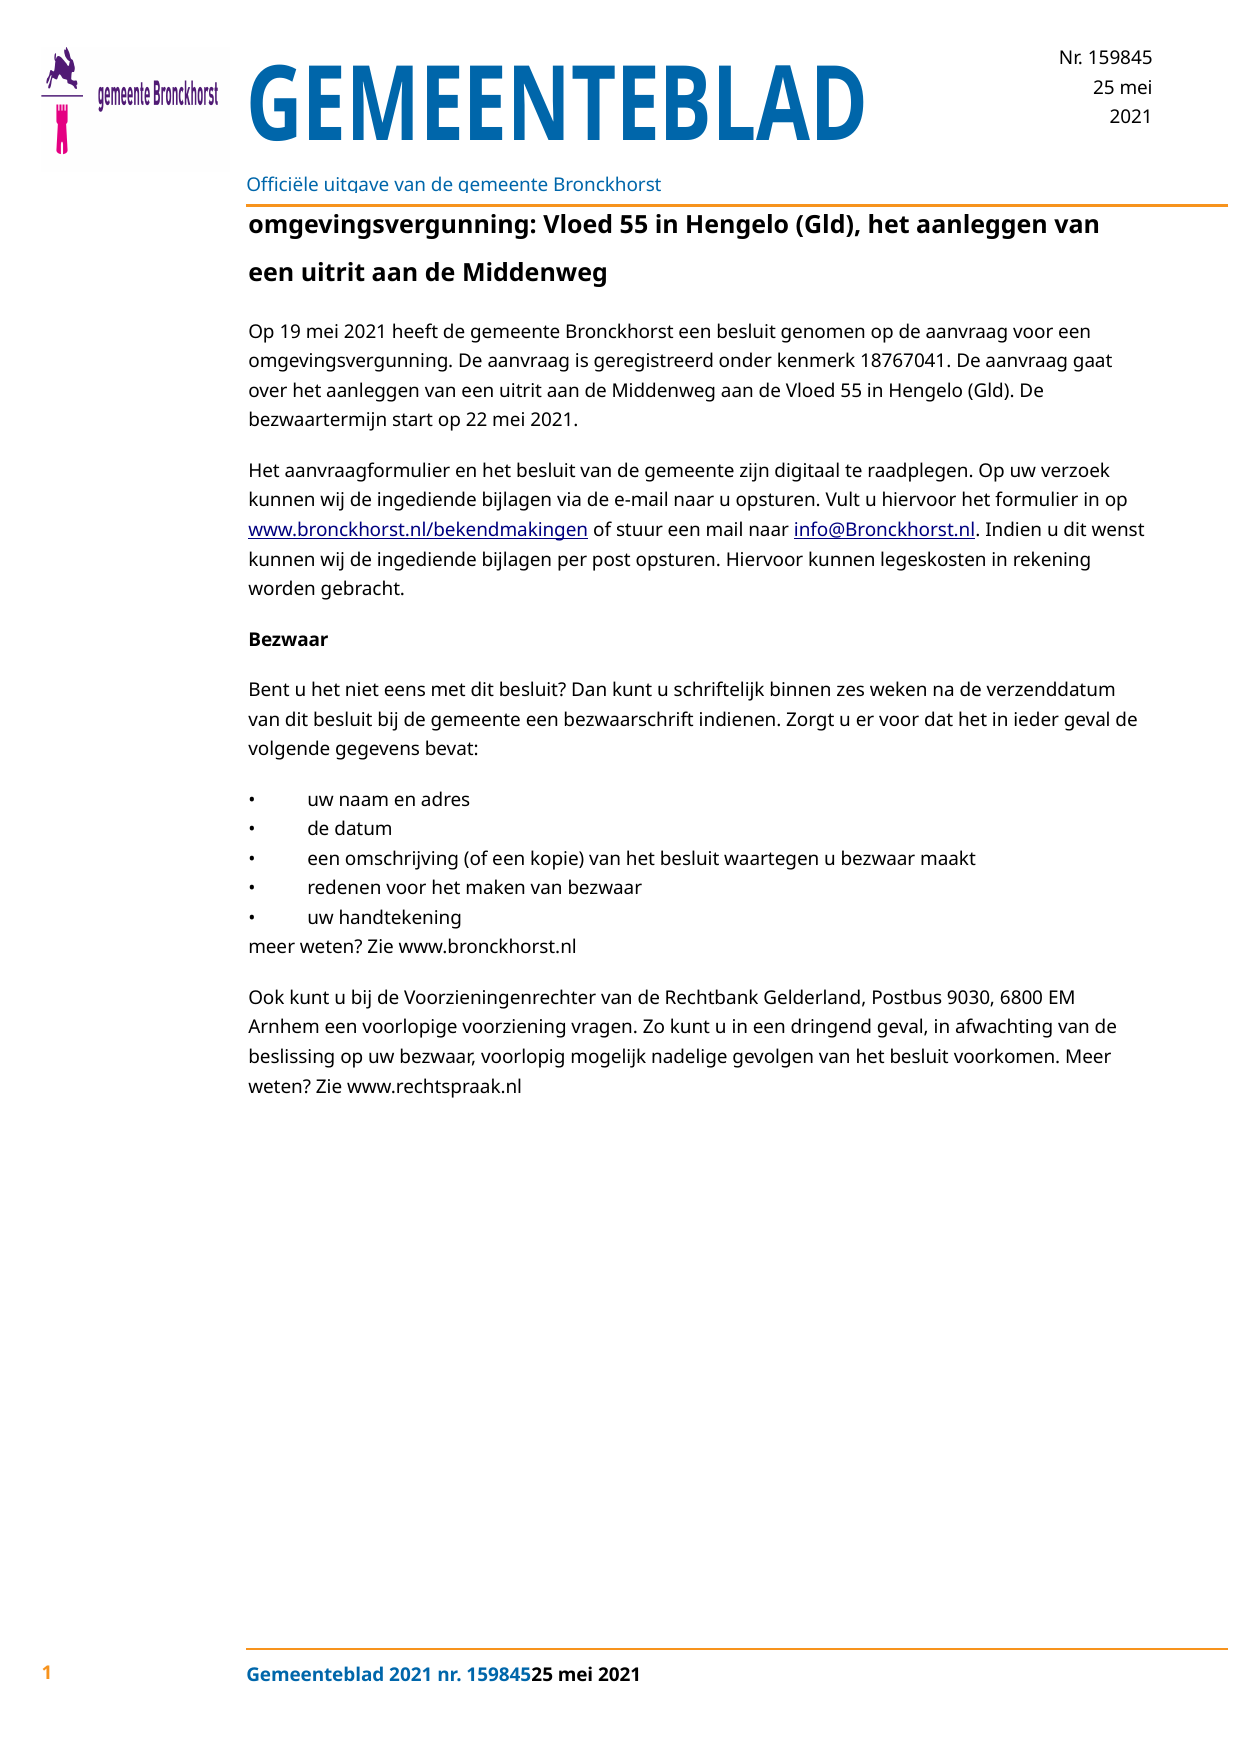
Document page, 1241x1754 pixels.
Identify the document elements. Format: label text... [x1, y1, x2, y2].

text omgevingsvergunning: Vloed 55 in Hengelo (Gld), het aanleggen van een uitrit aan de Middenweg [248, 207, 1152, 288]
list uw handtekening [248, 904, 1152, 930]
text Bent u het niet eens met dit besluit? Dan kunt u schriftelijk binnen zes weken na de verzenddatum van dit besluit bij de gemeente een bezwaarschrift indienen. Zorgt u er voor dat het in ieder geval de volgende gegevens bevat: [248, 676, 1152, 761]
list een omschrijving (of een kopie) van het besluit waartegen u bezwaar maakt [248, 845, 1152, 871]
list uw naam en adres [248, 786, 1152, 812]
list redenen voor het maken van bezwaar [248, 874, 1152, 900]
text Op 19 mei 2021 heeft de gemeente Bronckhorst een besluit genomen op de aanvraag voor een omgevingsvergunning. De aanvraag is geregistreerd onder kenmerk 18767041. De aanvraag gaat over het aanleggen van een uitrit aan de Middenweg aan de Vloed 55 in Hengelo (Gld). De bezwaartermijn start op 22 mei 2021. [248, 318, 1152, 432]
picture [41, 47, 231, 172]
text Bezwaar [248, 626, 1152, 652]
text Het aanvraagformulier en het besluit van de gemeente zijn digitaal te raadplegen. Op uw verzoek kunnen wij de ingediende bijlagen via de e-mail naar u opsturen. Vult u hiervoor het formulier in op www.bronckhorst.nl/bekendmakingen of stuur een mail naar info@Bronckhorst.nl. Indien u dit wenst kunnen wij de ingediende bijlagen per post opsturen. Hiervoor kunnen legeskosten in rekening worden gebracht. [248, 457, 1152, 601]
text Ook kunt u bij de Voorzieningenrechter van de Rechtbank Gelderland, Postbus 9030, 6800 EM Arnhem een voorlopige voorziening vragen. Zo kunt u in een dringend geval, in afwachting van de beslissing op uw bezwaar, voorlopig mogelijk nadelige gevolgen van het besluit voorkomen. Meer weten? Zie www.rechtspraak.nl [248, 984, 1152, 1099]
list de datum [248, 815, 1152, 841]
text meer weten? Zie www.bronckhorst.nl [248, 934, 1152, 959]
